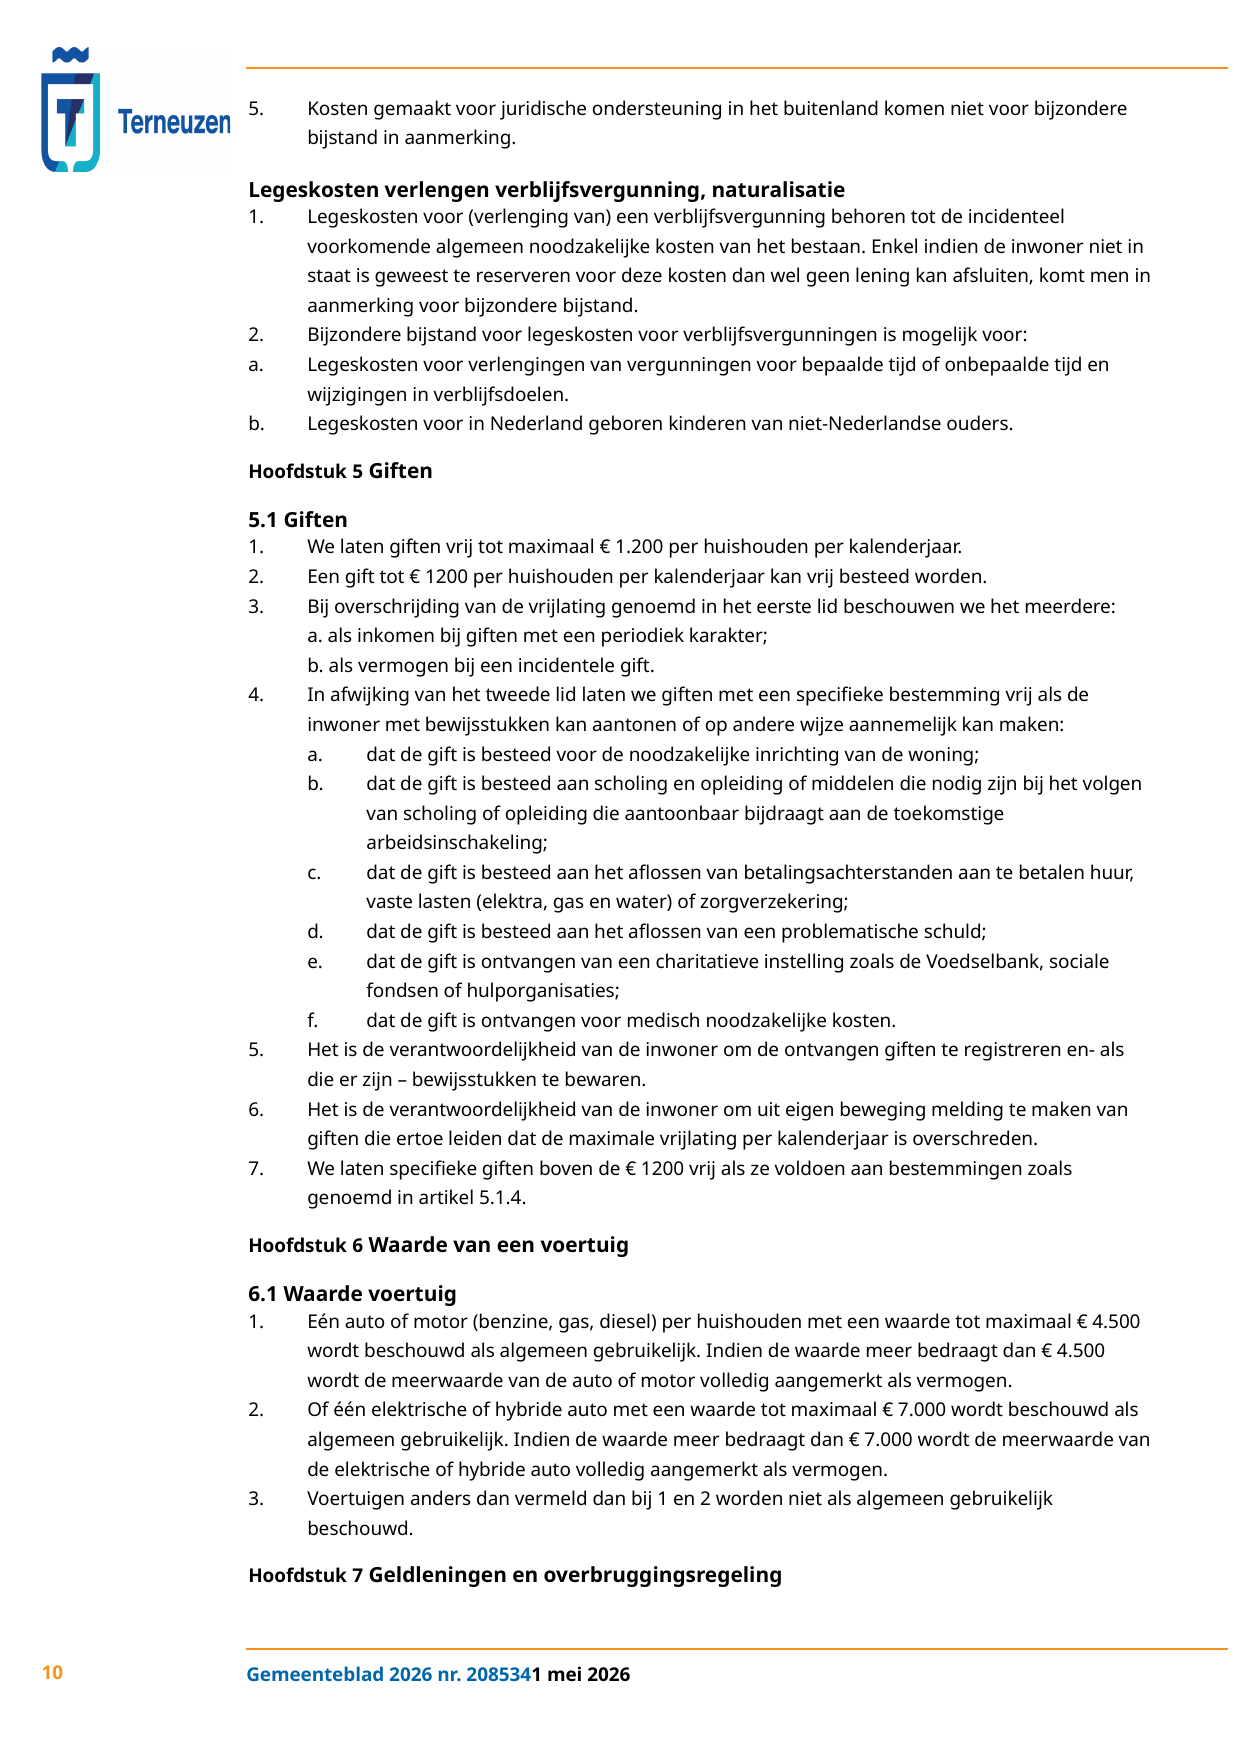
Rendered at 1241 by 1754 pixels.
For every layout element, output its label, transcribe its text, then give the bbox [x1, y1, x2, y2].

text Hoofdstuk 6 Waarde van een voertuig [248, 1230, 1152, 1258]
list Eén auto of motor (benzine, gas, diesel) per huishouden met een waarde tot maximaal € 4.500 wordt beschouwd als algemeen gebruikelijk. Indien de waarde meer bedraagt dan € 4.500 wordt de meerwaarde van de auto of motor volledig aangemerkt als vermogen. [248, 1308, 1152, 1393]
list dat de gift is besteed aan het aflossen van betalingsachterstanden aan te betalen huur, vaste lasten (elektra, gas en water) of zorgverzekering; [307, 859, 1152, 914]
list Kosten gemaakt voor juridische ondersteuning in het buitenland komen niet voor bijzondere bijstand in aanmerking. [248, 95, 1152, 150]
list dat de gift is besteed aan het aflossen van een problematische schuld; [307, 918, 1152, 944]
list Legeskosten voor (verlenging van) een verblijfsvergunning behoren tot de incidenteel voorkomende algemeen noodzakelijke kosten van het bestaan. Enkel indien de inwoner niet in staat is geweest te reserveren voor deze kosten dan wel geen lening kan afsluiten, komt men in aanmerking voor bijzondere bijstand. [248, 203, 1152, 318]
picture [41, 47, 231, 172]
list Bij overschrijding van de vrijlating genoemd in het eerste lid beschouwen we het meerdere: [248, 593, 1152, 618]
list dat de gift is besteed aan scholing en opleiding of middelen die nodig zijn bij het volgen van scholing of opleiding die aantoonbaar bijdraagt aan de toekomstige arbeidsinschakeling; [307, 770, 1152, 855]
list Het is de verantwoordelijkheid van de inwoner om uit eigen beweging melding te maken van giften die ertoe leiden dat de maximale vrijlating per kalenderjaar is overschreden. [248, 1096, 1152, 1151]
list Legeskosten voor verlengingen van vergunningen voor bepaalde tijd of onbepaalde tijd en wijzigingen in verblijfsdoelen. [248, 351, 1152, 406]
list Legeskosten voor in Nederland geboren kinderen van niet-Nederlandse ouders. [248, 410, 1152, 436]
list dat de gift is ontvangen voor medisch noodzakelijke kosten. [307, 1007, 1152, 1033]
list We laten giften vrij tot maximaal € 1.200 per huishouden per kalenderjaar. [248, 534, 1152, 559]
list Of één elektrische of hybride auto met een waarde tot maximaal € 7.000 wordt beschouwd als algemeen gebruikelijk. Indien de waarde meer bedraagt dan € 7.000 wordt de meerwaarde van de elektrische of hybride auto volledig aangemerkt als vermogen. [248, 1397, 1152, 1481]
text Hoofdstuk 5 Giften [248, 456, 1152, 484]
list Bijzondere bijstand voor legeskosten voor verblijfsvergunningen is mogelijk voor: [248, 322, 1152, 347]
list b. als vermogen bij een incidentele gift. [248, 652, 1152, 678]
list In afwijking van het tweede lid laten we giften met een specifieke bestemming vrij als de inwoner met bewijsstukken kan aantonen of op andere wijze aannemelijk kan maken: [248, 682, 1152, 737]
text 6.1 Waarde voertuig [248, 1279, 1152, 1308]
text Hoofdstuk 7 Geldleningen en overbruggingsregeling [248, 1561, 1152, 1589]
list Voertuigen anders dan vermeld dan bij 1 en 2 worden niet als algemeen gebruikelijk beschouwd. [248, 1485, 1152, 1541]
list Het is de verantwoordelijkheid van de inwoner om de ontvangen giften te registreren en- als die er zijn – bewijsstukken te bewaren. [248, 1037, 1152, 1092]
text 5.1 Giften [248, 505, 1152, 534]
text Legeskosten verlengen verblijfsvergunning, naturalisatie [248, 175, 1152, 203]
list Een gift tot € 1200 per huishouden per kalenderjaar kan vrij besteed worden. [248, 563, 1152, 589]
list dat de gift is ontvangen van een charitatieve instelling zoals de Voedselbank, sociale fondsen of hulporganisaties; [307, 948, 1152, 1003]
list We laten specifieke giften boven de € 1200 vrij als ze voldoen aan bestemmingen zoals genoemd in artikel 5.1.4. [248, 1155, 1152, 1210]
list dat de gift is besteed voor de noodzakelijke inrichting van de woning; [307, 741, 1152, 766]
list a. als inkomen bij giften met een periodiek karakter; [248, 622, 1152, 648]
